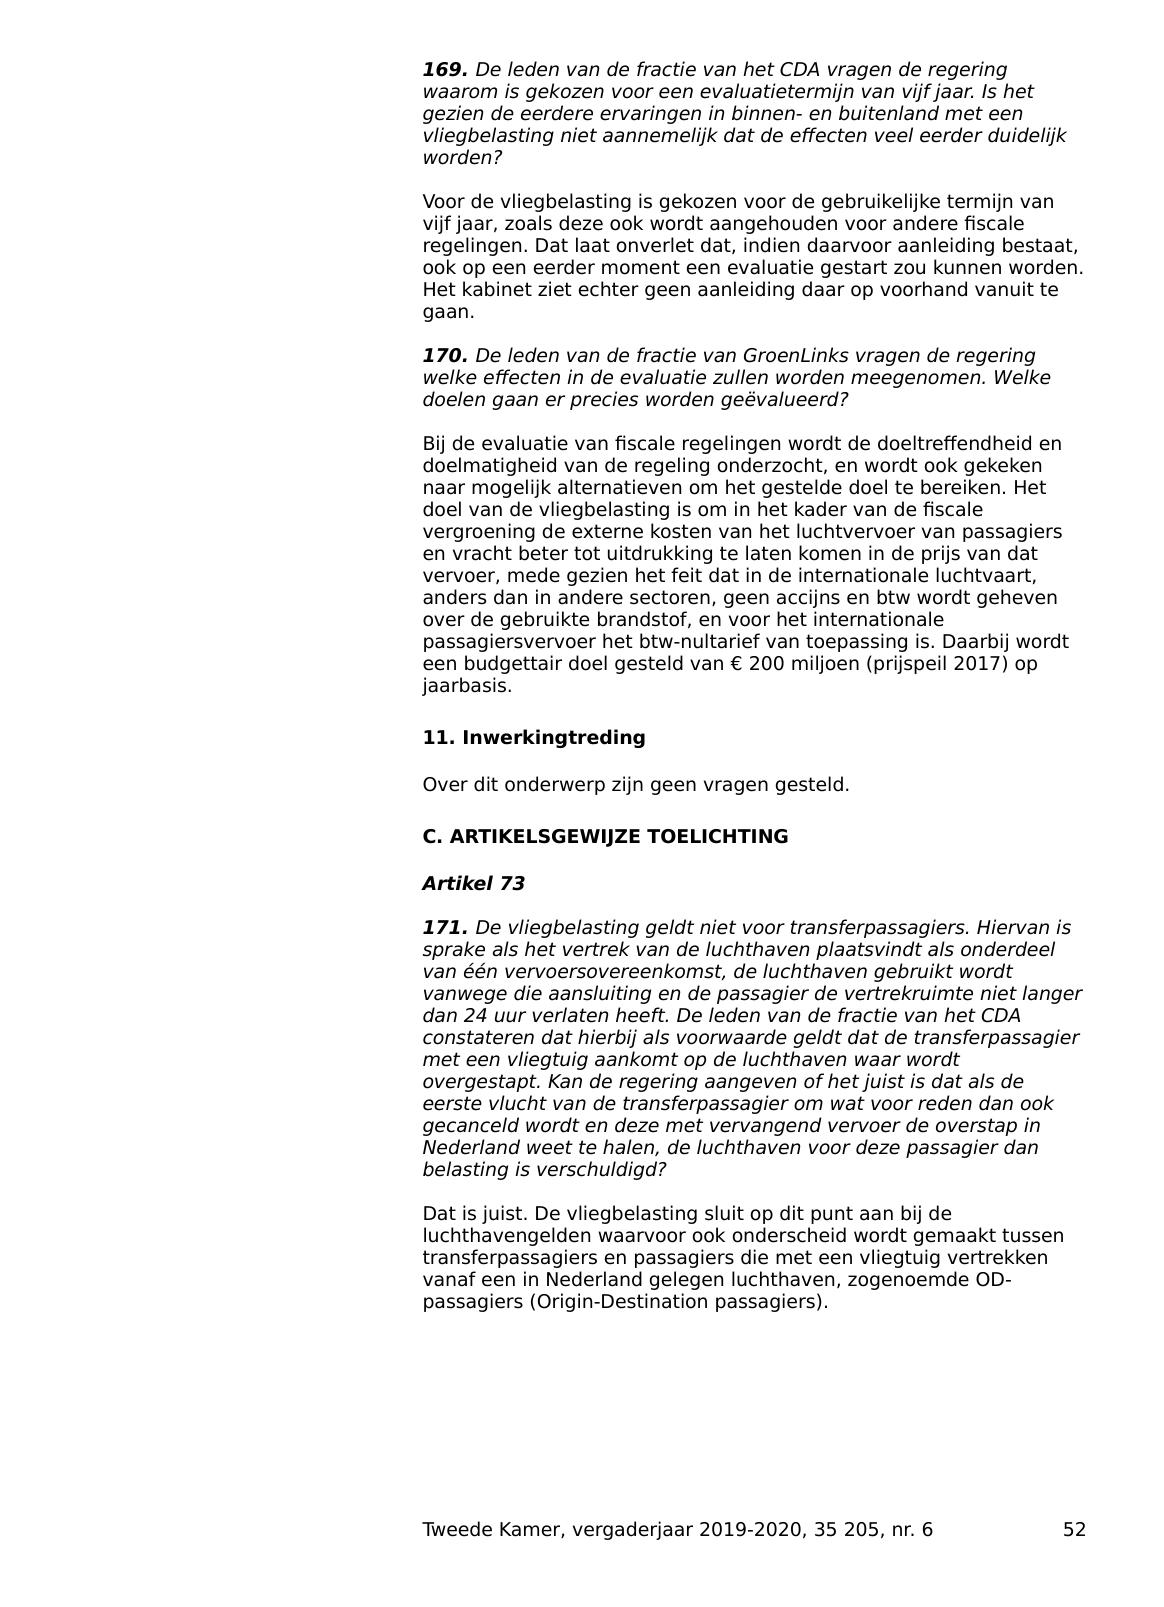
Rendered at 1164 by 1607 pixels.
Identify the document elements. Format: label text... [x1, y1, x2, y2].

subtitle 171. De vliegbelasting geldt niet voor transferpassagiers. Hiervan is sprake als het vertrek van de luchthaven plaatsvindt als onderdeel van één vervoersovereenkomst, de luchthaven gebruikt wordt vanwege die aansluiting en de passagier de vertrekruimte niet langer dan 24 uur verlaten heeft. De leden van de fractie van het CDA constateren dat hierbij als voorwaarde geldt dat de transferpassagier met een vliegtuig aankomt op de luchthaven waar wordt overgestapt. Kan de regering aangeven of het juist is dat als de eerste vlucht van de transferpassagier om wat voor reden dan ook gecanceld wordt en deze met vervangend vervoer de overstap in Nederland weet te halen, de luchthaven voor deze passagier dan belasting is verschuldigd? [422, 917, 1087, 1181]
text Dat is juist. De vliegbelasting sluit op dit punt aan bij de luchthavengelden waarvoor ook onderscheid wordt gemaakt tussen transferpassagiers en passagiers die met een vliegtuig vertrekken vanaf een in Nederland gelegen luchthaven, zogenoemde OD-passagiers (Origin-Destination passagiers). [422, 1203, 1087, 1313]
subtitle C. ARTIKELSGEWIJZE TOELICHTING [422, 826, 1087, 848]
subtitle 170. De leden van de fractie van GroenLinks vragen de regering welke effecten in de evaluatie zullen worden meegenomen. Welke doelen gaan er precies worden geëvalueerd? [422, 345, 1087, 411]
subtitle 11. Inwerkingtreding [422, 727, 1087, 749]
subtitle 169. De leden van de fractie van het CDA vragen de regering waarom is gekozen voor een evaluatietermijn van vijf jaar. Is het gezien de eerdere ervaringen in binnen- en buitenland met een vliegbelasting niet aannemelijk dat de effecten veel eerder duidelijk worden? [422, 59, 1087, 169]
text Bij de evaluatie van fiscale regelingen wordt de doeltreffendheid en doelmatigheid van de regeling onderzocht, en wordt ook gekeken naar mogelijk alternatieven om het gestelde doel te bereiken. Het doel van de vliegbelasting is om in het kader van de fiscale vergroening de externe kosten van het luchtvervoer van passagiers en vracht beter tot uitdrukking te laten komen in de prijs van dat vervoer, mede gezien het feit dat in de internationale luchtvaart, anders dan in andere sectoren, geen accijns en btw wordt geheven over de gebruikte brandstof, en voor het internationale passagiersvervoer het btw-nultarief van toepassing is. Daarbij wordt een budgettair doel gesteld van € 200 miljoen (prijspeil 2017) op jaarbasis. [422, 433, 1087, 697]
text Over dit onderwerp zijn geen vragen gesteld. [422, 774, 1087, 796]
subtitle Artikel 73 [422, 873, 1087, 895]
text Voor de vliegbelasting is gekozen voor de gebruikelijke termijn van vijf jaar, zoals deze ook wordt aangehouden voor andere fiscale regelingen. Dat laat onverlet dat, indien daarvoor aanleiding bestaat, ook op een eerder moment een evaluatie gestart zou kunnen worden. Het kabinet ziet echter geen aanleiding daar op voorhand vanuit te gaan. [422, 191, 1087, 323]
